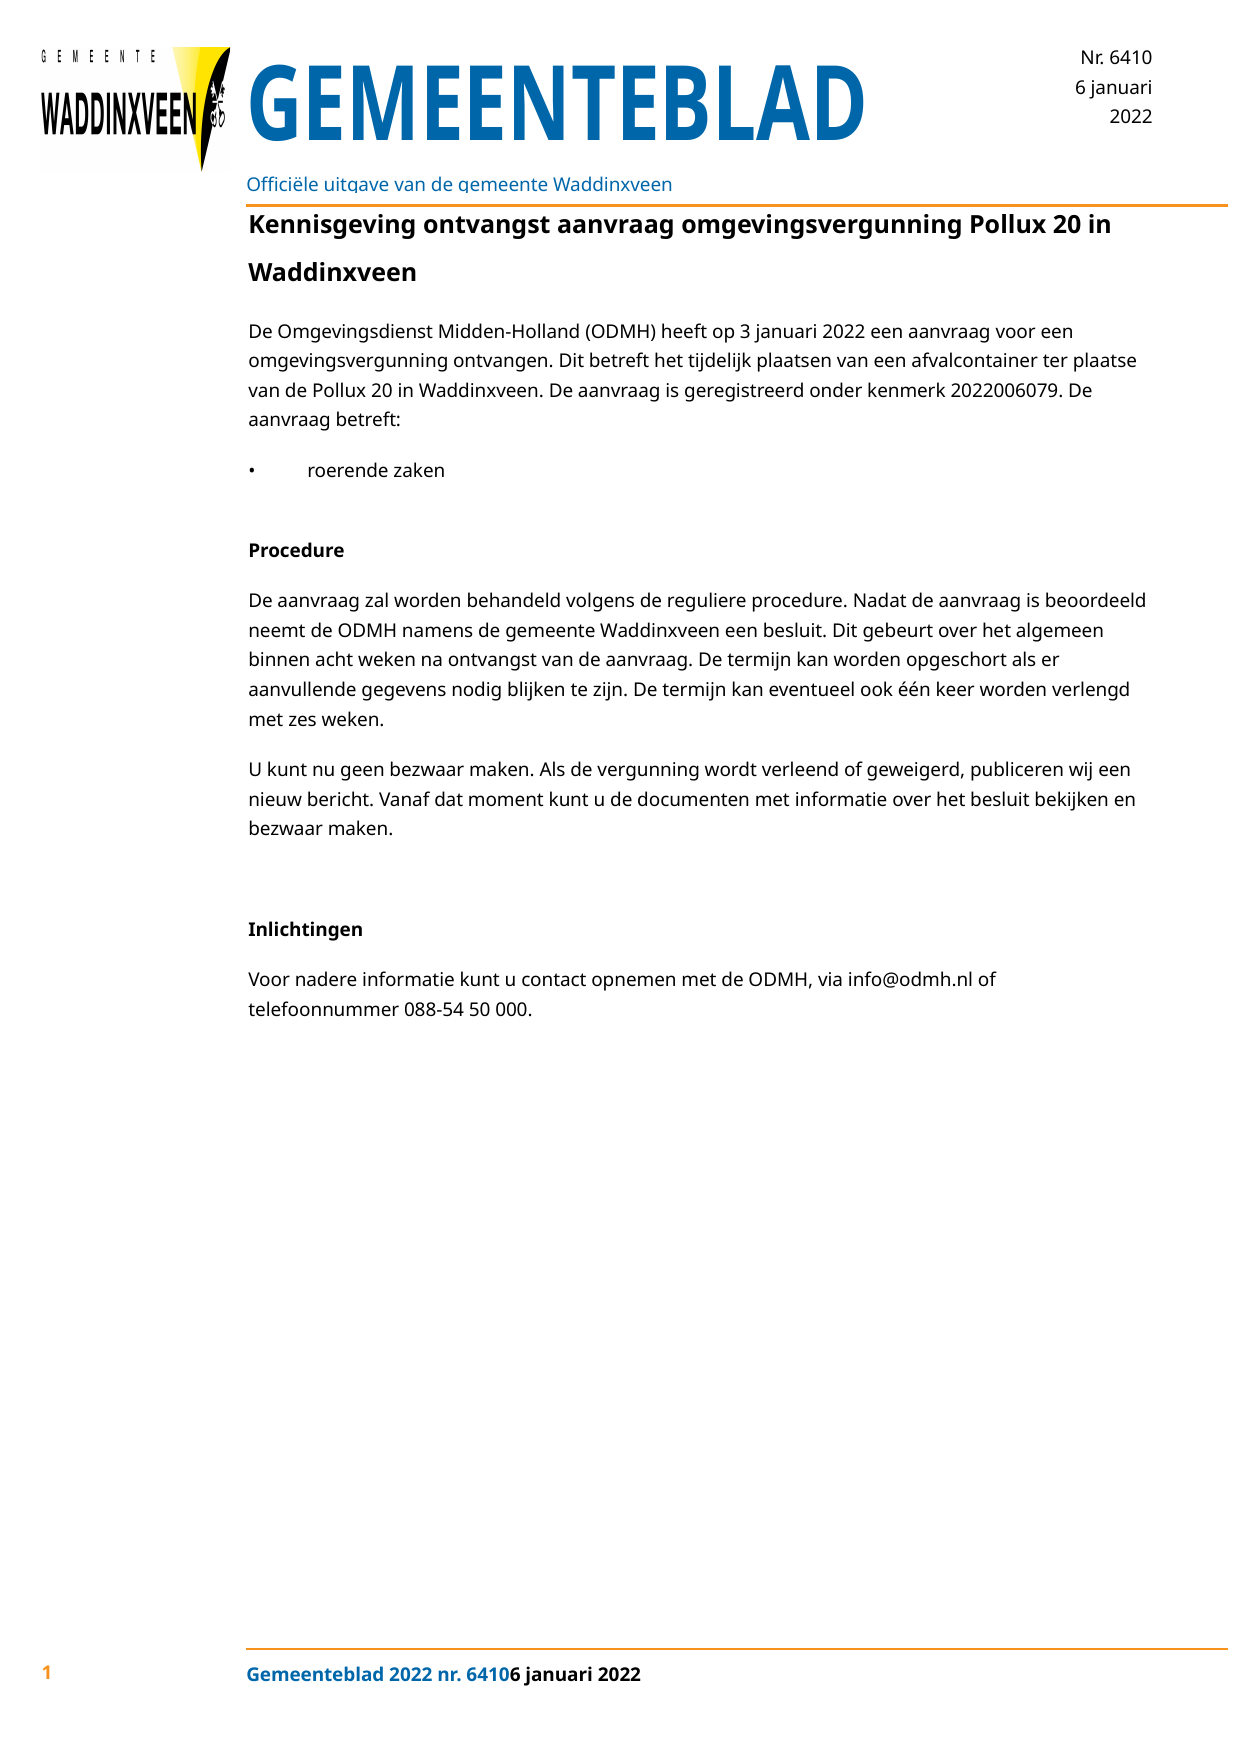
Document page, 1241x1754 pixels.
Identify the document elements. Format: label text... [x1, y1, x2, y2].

picture [41, 47, 231, 172]
text De aanvraag zal worden behandeld volgens de reguliere procedure. Nadat de aanvraag is beoordeeld neemt de ODMH namens de gemeente Waddinxveen een besluit. Dit gebeurt over het algemeen binnen acht weken na ontvangst van de aanvraag. De termijn kan worden opgeschort als er aanvullende gegevens nodig blijken te zijn. De termijn kan eventueel ook één keer worden verlengd met zes weken. [248, 587, 1152, 732]
text De Omgevingsdienst Midden-Holland (ODMH) heeft op 3 januari 2022 een aanvraag voor een omgevingsvergunning ontvangen. Dit betreft het tijdelijk plaatsen van een afvalcontainer ter plaatse van de Pollux 20 in Waddinxveen. De aanvraag is geregistreerd onder kenmerk 2022006079. De aanvraag betreft: [248, 318, 1152, 432]
text Inlichtingen [248, 916, 1152, 942]
text Kennisgeving ontvangst aanvraag omgevingsvergunning Pollux 20 in Waddinxveen [248, 207, 1152, 288]
text U kunt nu geen bezwaar maken. Als de vergunning wordt verleend of geweigerd, publiceren wij een nieuw bericht. Vanaf dat moment kunt u de documenten met informatie over het besluit bekijken en bezwaar maken. [248, 756, 1152, 841]
list roerende zaken [248, 457, 1152, 483]
text Voor nadere informatie kunt u contact opnemen met de ODMH, via info@odmh.nl of telefoonnummer 088-54 50 000. [248, 967, 1152, 1022]
text Procedure [248, 537, 1152, 563]
